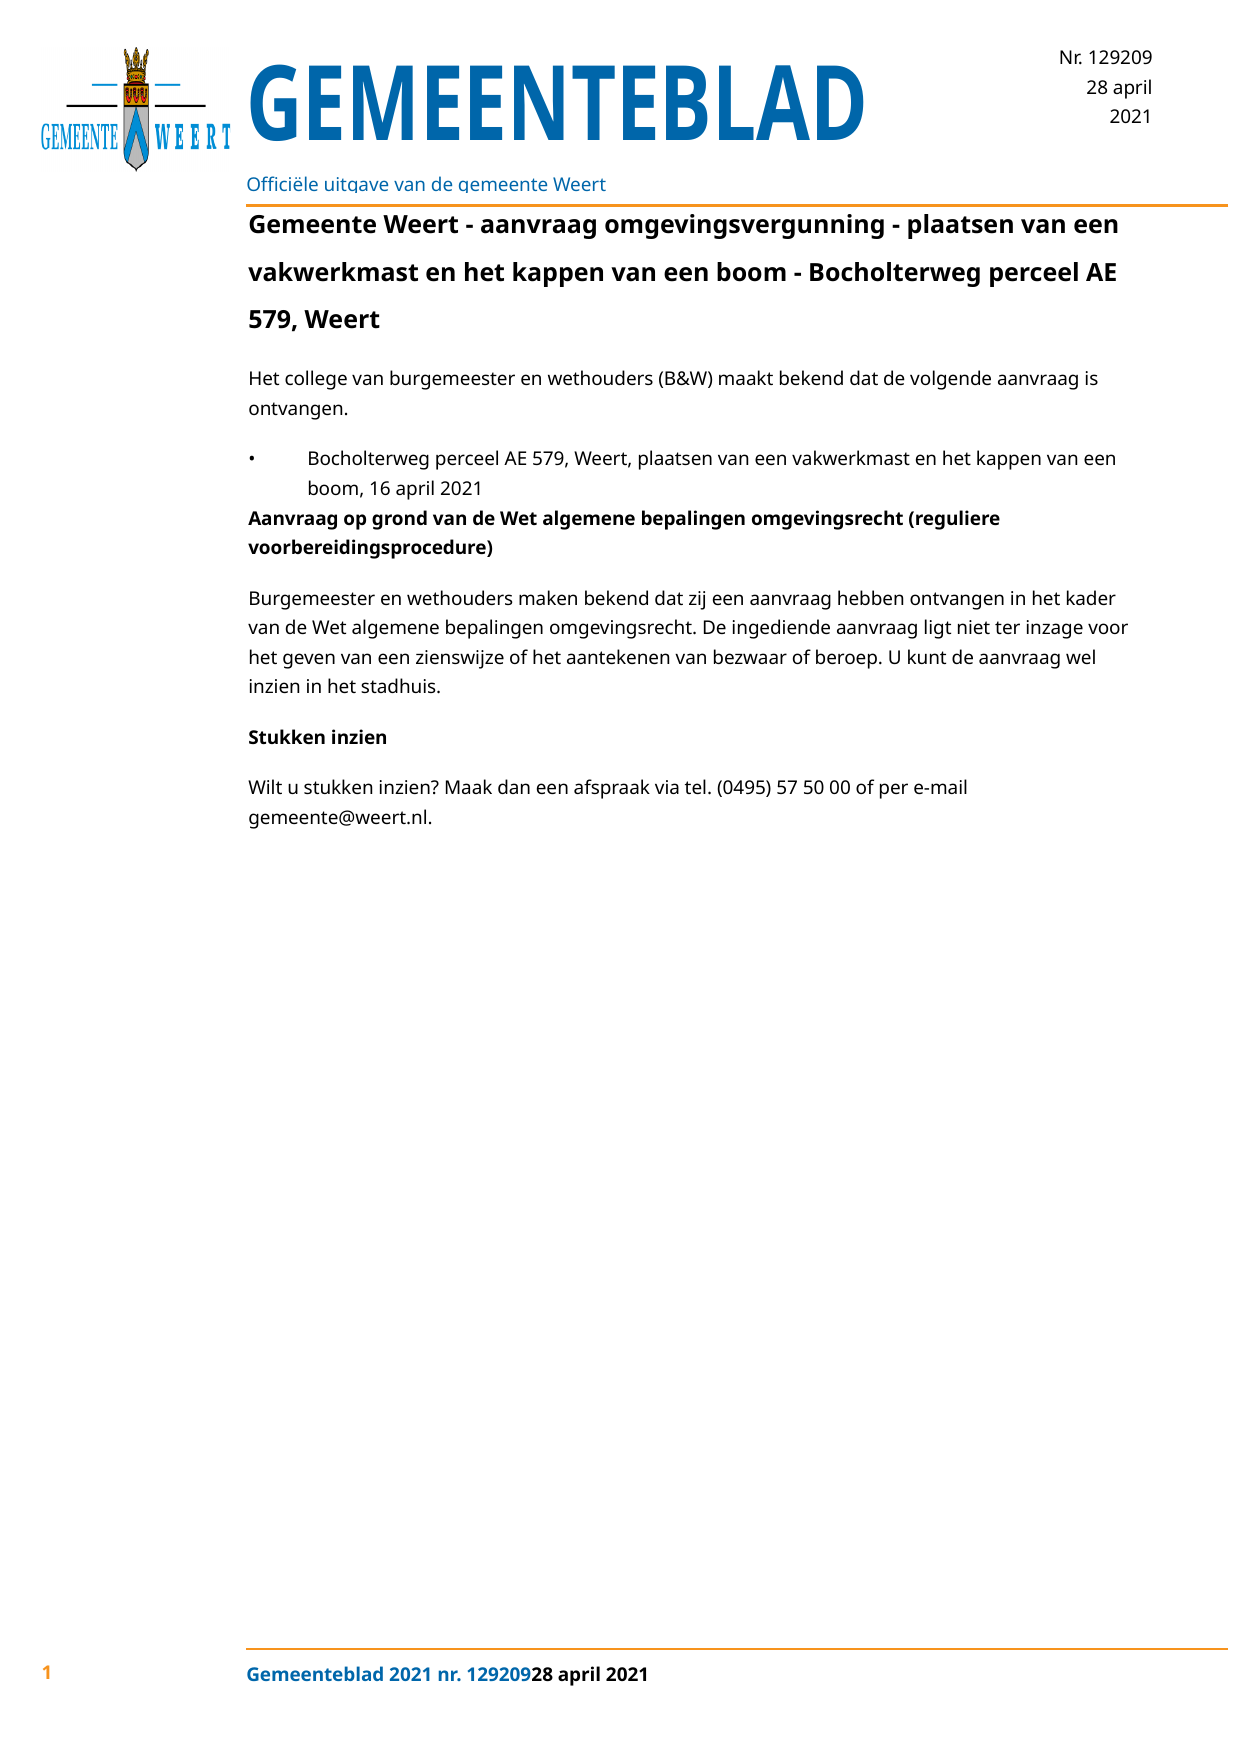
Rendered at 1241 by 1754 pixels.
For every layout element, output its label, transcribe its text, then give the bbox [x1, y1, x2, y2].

text Gemeente Weert - aanvraag omgevingsvergunning - plaatsen van een vakwerkmast en het kappen van een boom - Bocholterweg perceel AE 579, Weert [248, 207, 1152, 336]
text Stukken inzien [248, 724, 1152, 749]
text Burgemeester en wethouders maken bekend dat zij een aanvraag hebben ontvangen in het kader van de Wet algemene bepalingen omgevingsrecht. De ingediende aanvraag ligt niet ter inzage voor het geven van een zienswijze of het aantekenen van bezwaar of beroep. U kunt de aanvraag wel inzien in het stadhuis. [248, 585, 1152, 699]
picture [41, 47, 231, 172]
list Bocholterweg perceel AE 579, Weert, plaatsen van een vakwerkmast en het kappen van een boom, 16 april 2021 [248, 446, 1152, 501]
text Wilt u stukken inzien? Maak dan een afspraak via tel. (0495) 57 50 00 of per e-mail gemeente@weert.nl. [248, 774, 1152, 829]
text Het college van burgemeester en wethouders (B&W) maakt bekend dat de volgende aanvraag is ontvangen. [248, 366, 1152, 421]
text Aanvraag op grond van de Wet algemene bepalingen omgevingsrecht (reguliere voorbereidingsprocedure) [248, 505, 1152, 560]
